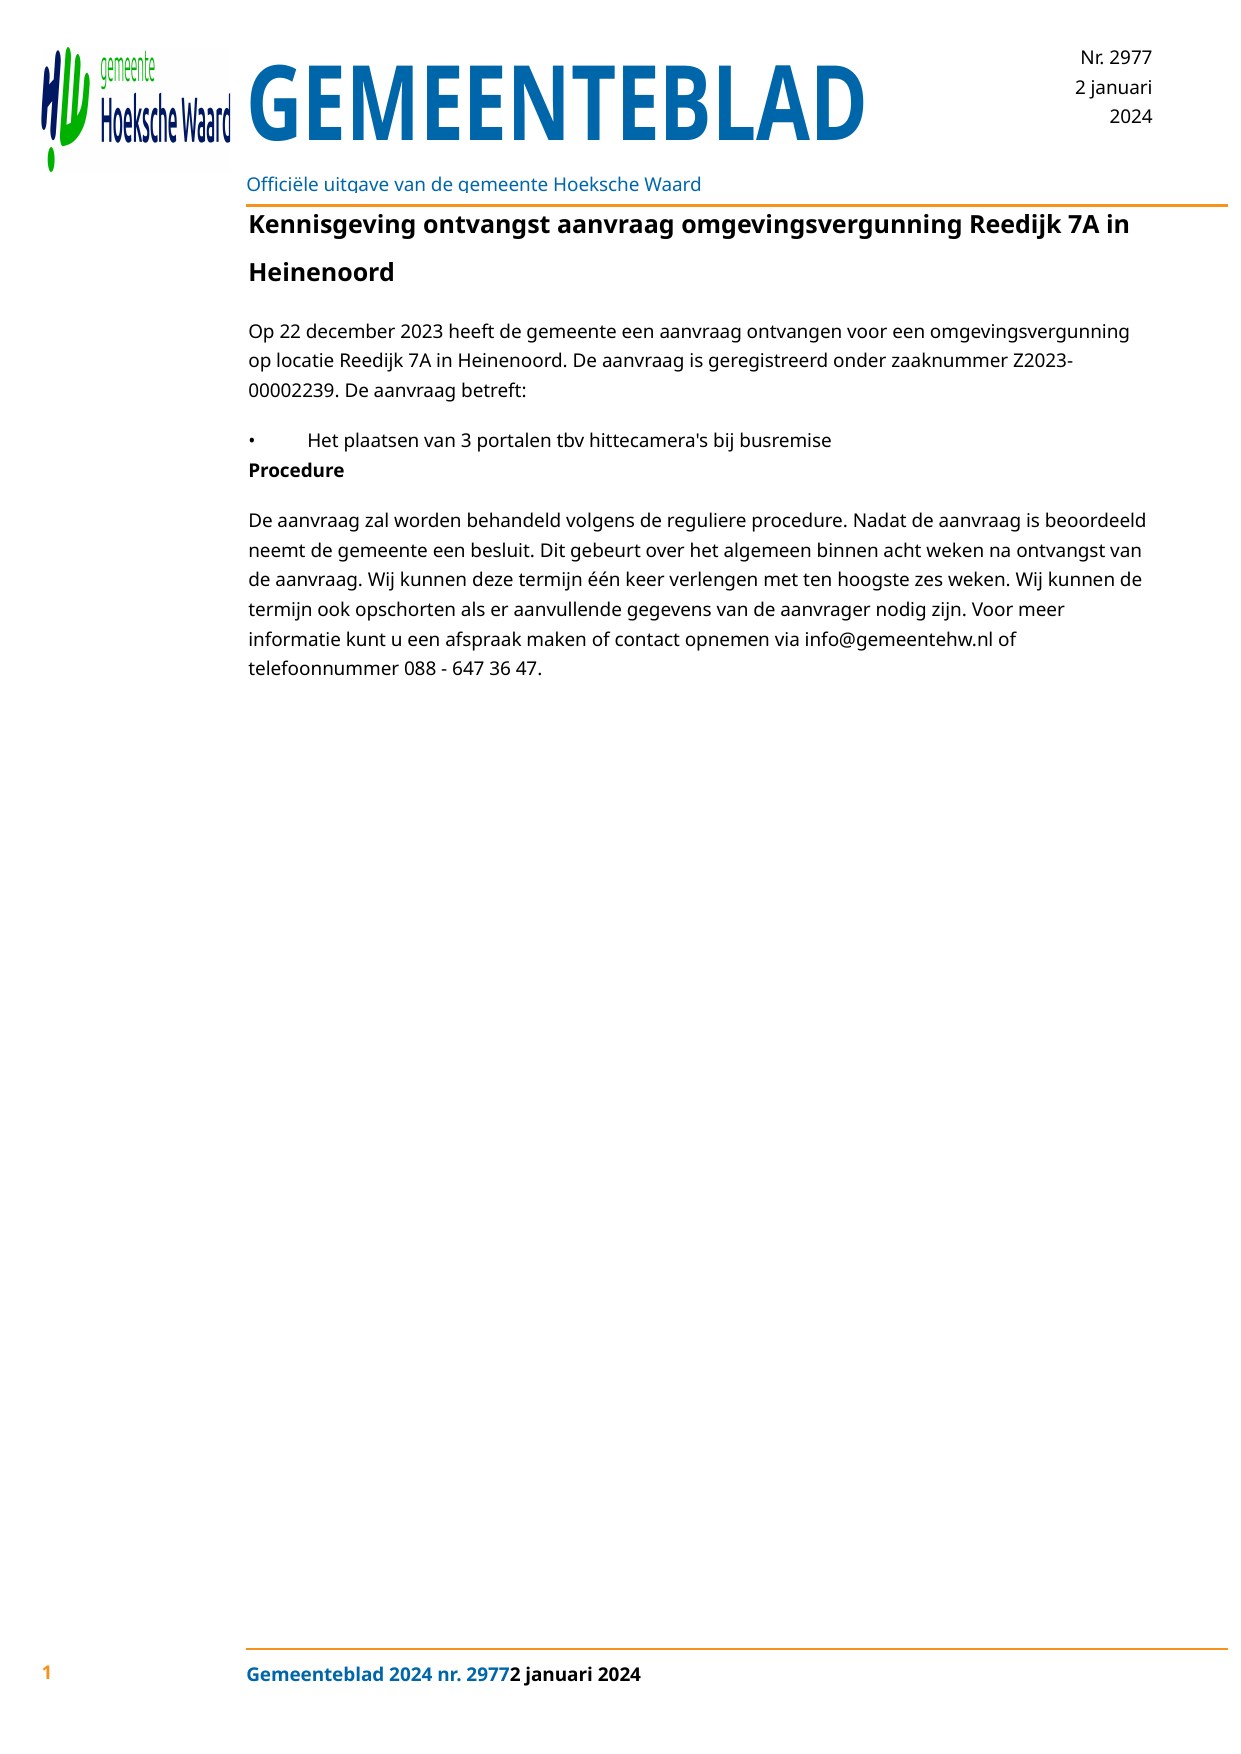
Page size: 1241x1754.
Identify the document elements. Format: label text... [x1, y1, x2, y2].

text Procedure [248, 457, 1152, 483]
text De aanvraag zal worden behandeld volgens de reguliere procedure. Nadat de aanvraag is beoordeeld neemt de gemeente een besluit. Dit gebeurt over het algemeen binnen acht weken na ontvangst van de aanvraag. Wij kunnen deze termijn één keer verlengen met ten hoogste zes weken. Wij kunnen de termijn ook opschorten als er aanvullende gegevens van de aanvrager nodig zijn. Voor meer informatie kunt u een afspraak maken of contact opnemen via info@gemeentehw.nl of telefoonnummer 088 - 647 36 47. [248, 507, 1152, 681]
text Kennisgeving ontvangst aanvraag omgevingsvergunning Reedijk 7A in Heinenoord [248, 207, 1152, 288]
text Op 22 december 2023 heeft de gemeente een aanvraag ontvangen voor een omgevingsvergunning op locatie Reedijk 7A in Heinenoord. De aanvraag is geregistreerd onder zaaknummer Z2023-00002239. De aanvraag betreft: [248, 318, 1152, 403]
list Het plaatsen van 3 portalen tbv hittecamera's bij busremise [248, 427, 1152, 453]
picture [41, 47, 231, 172]
